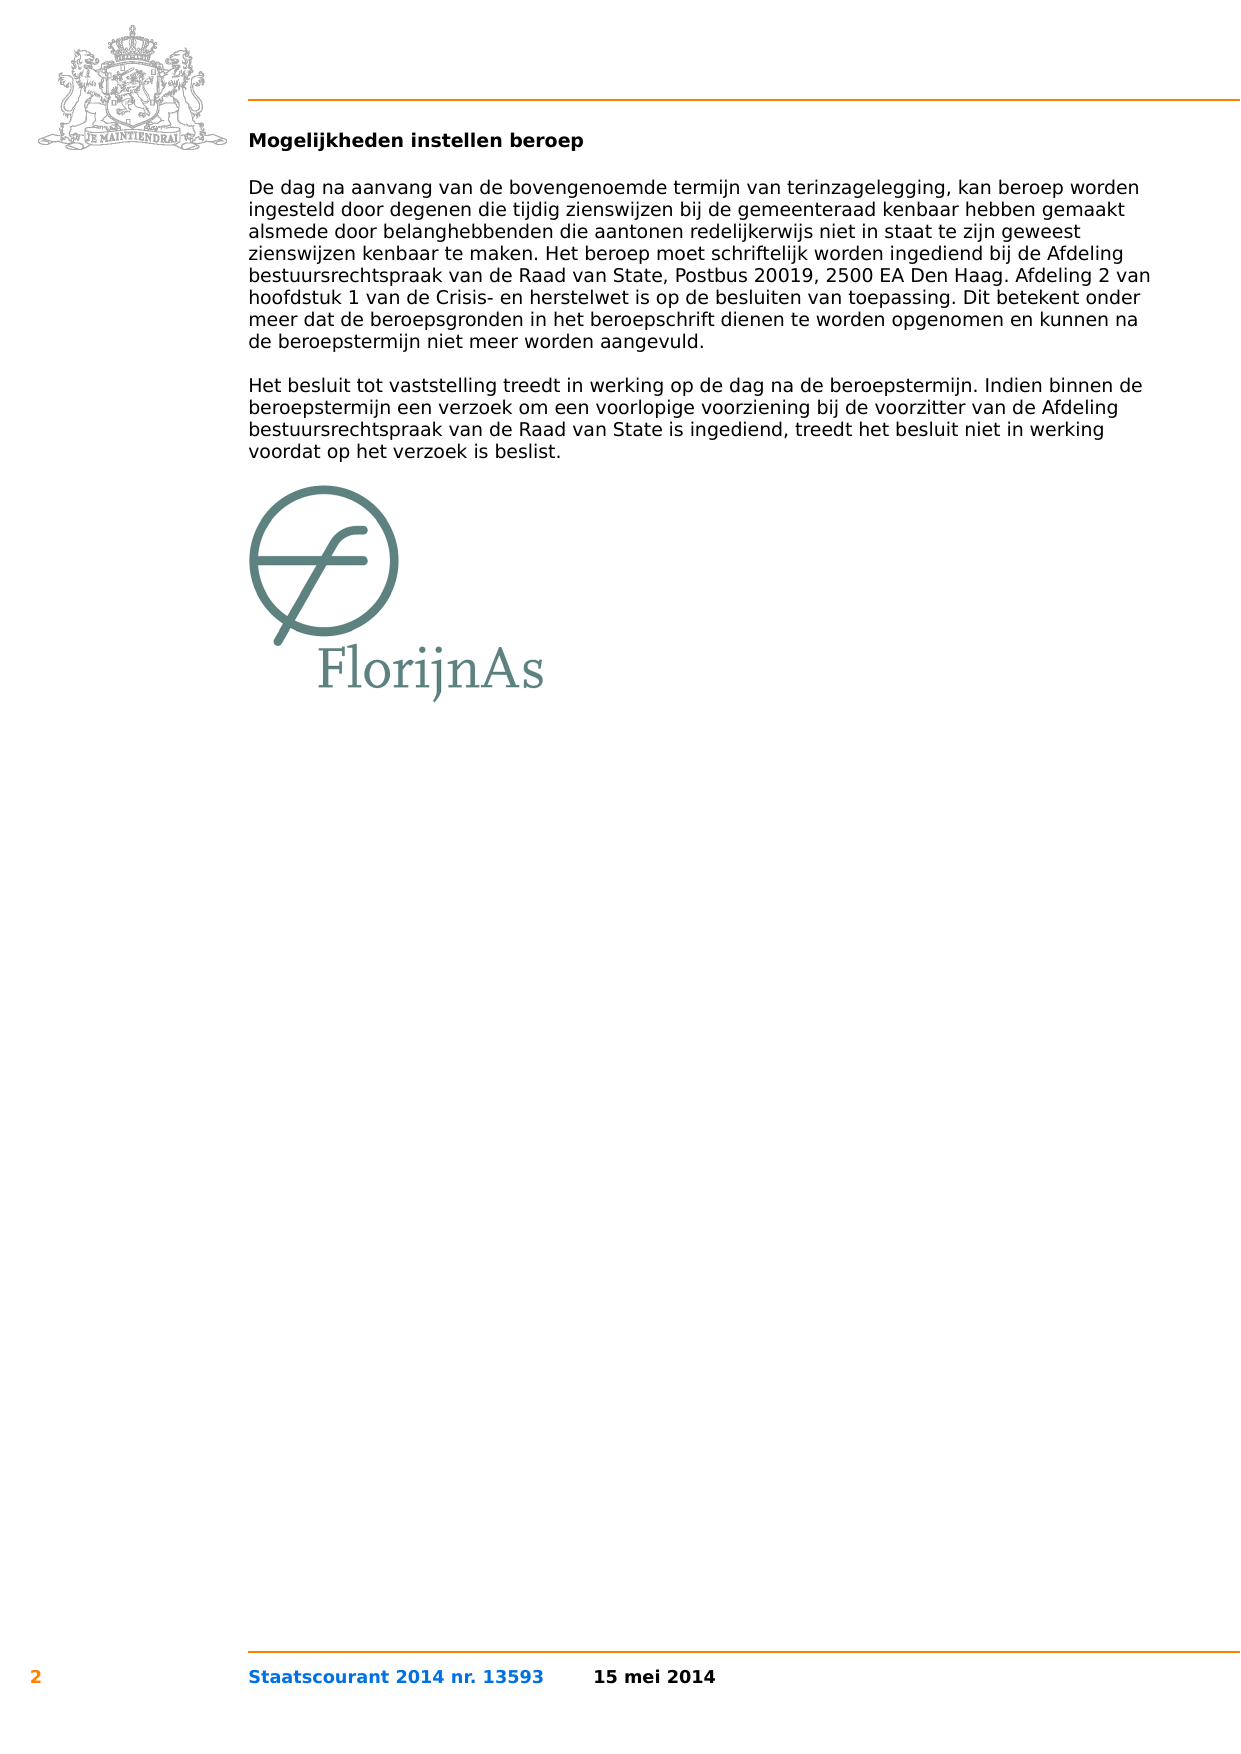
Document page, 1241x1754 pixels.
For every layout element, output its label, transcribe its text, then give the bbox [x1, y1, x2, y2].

picture [248, 484, 544, 703]
text Het besluit tot vaststelling treedt in werking op de dag na de beroepstermijn. Indien binnen de beroepstermijn een verzoek om een voorlopige voorziening bij de voorzitter van de Afdeling bestuursrechtspraak van de Raad van State is ingediend, treedt het besluit niet in werking voordat op het verzoek is beslist. [248, 374, 1163, 462]
picture [38, 25, 227, 150]
text De dag na aanvang van de bovengenoemde termijn van terinzagelegging, kan beroep worden ingesteld door degenen die tijdig zienswijzen bij de gemeenteraad kenbaar hebben gemaakt alsmede door belanghebbenden die aantonen redelijkerwijs niet in staat te zijn geweest zienswijzen kenbaar te maken. Het beroep moet schriftelijk worden ingediend bij de Afdeling bestuursrechtspraak van de Raad van State, Postbus 20019, 2500 EA Den Haag. Afdeling 2 van hoofdstuk 1 van de Crisis- en herstelwet is op de besluiten van toepassing. Dit betekent onder meer dat de beroepsgronden in het beroepschrift dienen te worden opgenomen en kunnen na de beroepstermijn niet meer worden aangevuld. [248, 177, 1163, 353]
subtitle Mogelijkheden instellen beroep [248, 130, 1163, 152]
